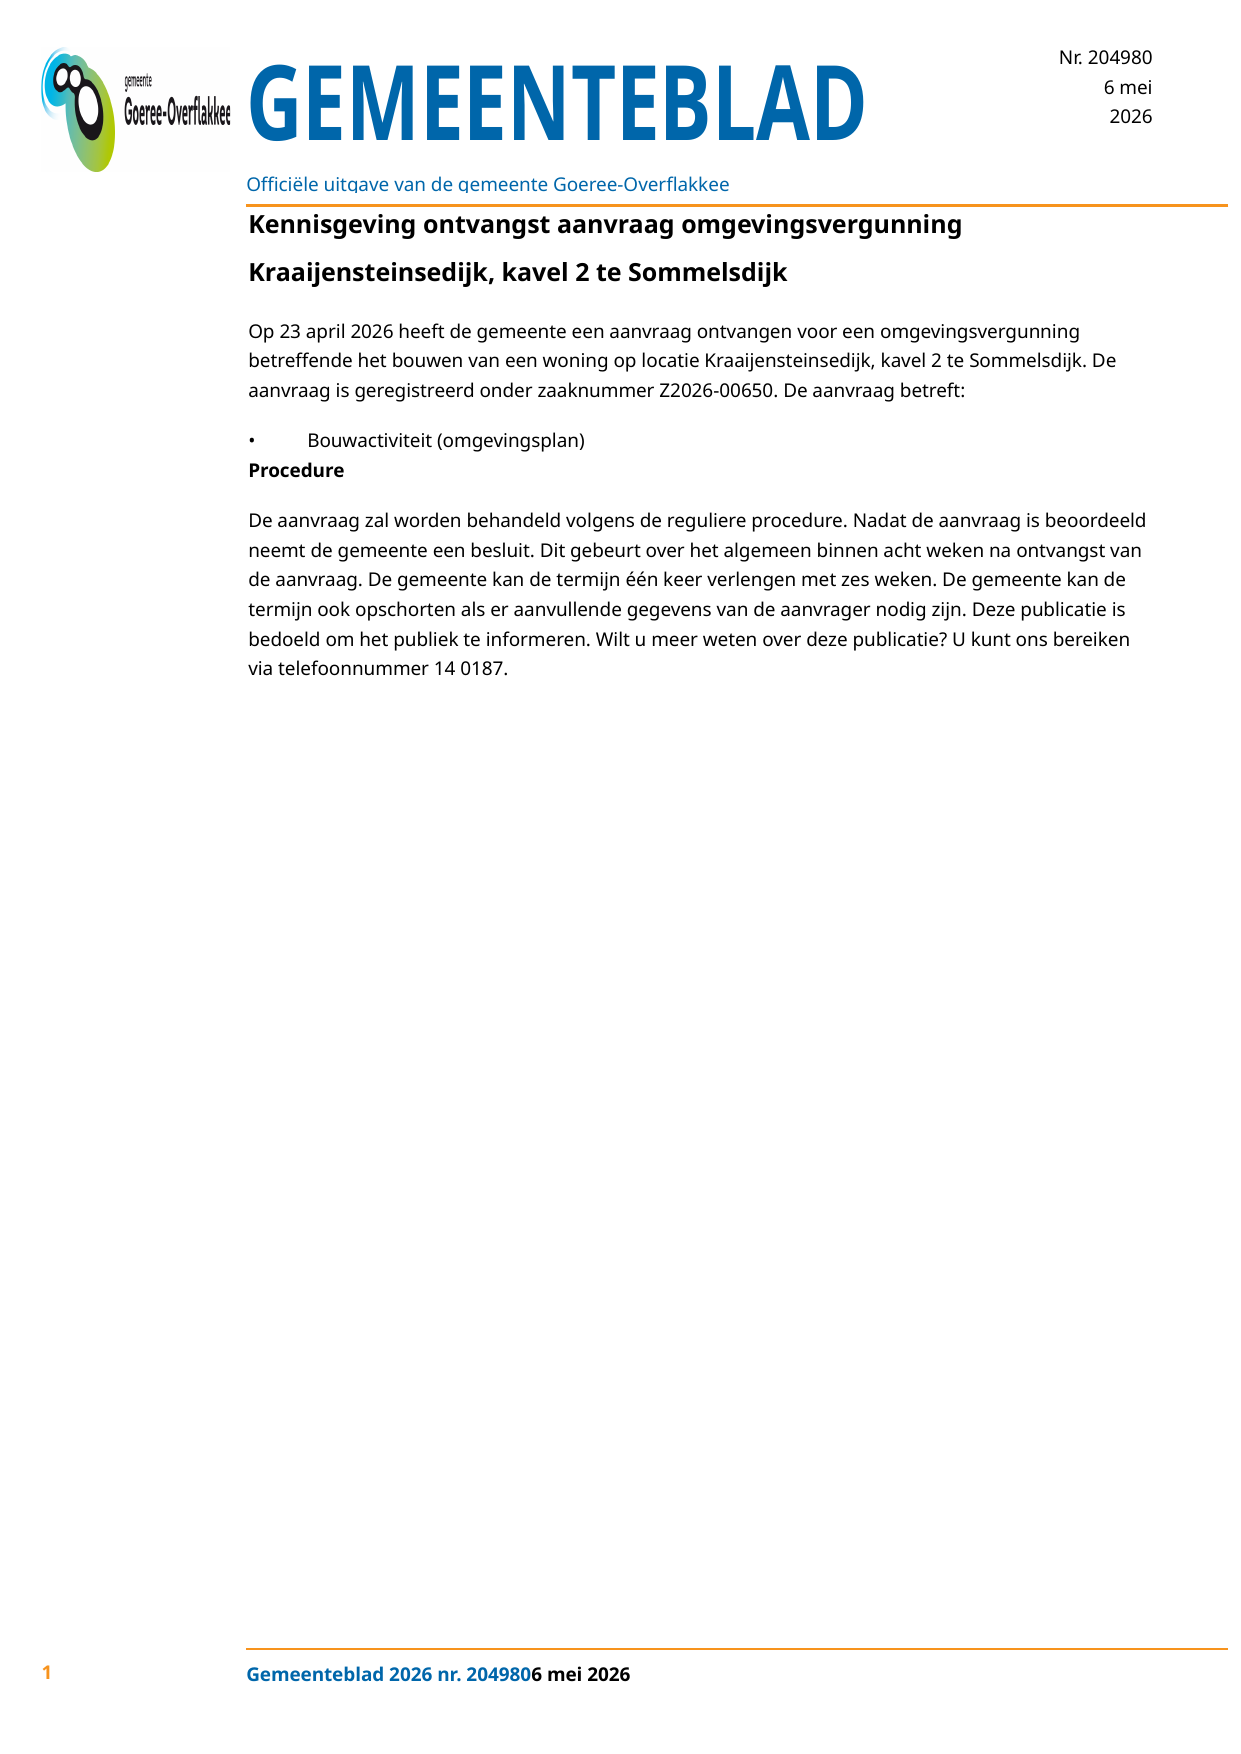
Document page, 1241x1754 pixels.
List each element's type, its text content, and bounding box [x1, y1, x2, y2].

text Op 23 april 2026 heeft de gemeente een aanvraag ontvangen voor een omgevingsvergunning betreffende het bouwen van een woning op locatie Kraaijensteinsedijk, kavel 2 te Sommelsdijk. De aanvraag is geregistreerd onder zaaknummer Z2026-00650. De aanvraag betreft: [248, 318, 1152, 403]
text Procedure [248, 457, 1152, 483]
text Kennisgeving ontvangst aanvraag omgevingsvergunning Kraaijensteinsedijk, kavel 2 te Sommelsdijk [248, 207, 1152, 288]
picture [41, 47, 231, 172]
list Bouwactiviteit (omgevingsplan) [248, 427, 1152, 453]
text De aanvraag zal worden behandeld volgens de reguliere procedure. Nadat de aanvraag is beoordeeld neemt de gemeente een besluit. Dit gebeurt over het algemeen binnen acht weken na ontvangst van de aanvraag. De gemeente kan de termijn één keer verlengen met zes weken. De gemeente kan de termijn ook opschorten als er aanvullende gegevens van de aanvrager nodig zijn. Deze publicatie is bedoeld om het publiek te informeren. Wilt u meer weten over deze publicatie? U kunt ons bereiken via telefoonnummer 14 0187. [248, 507, 1152, 681]
